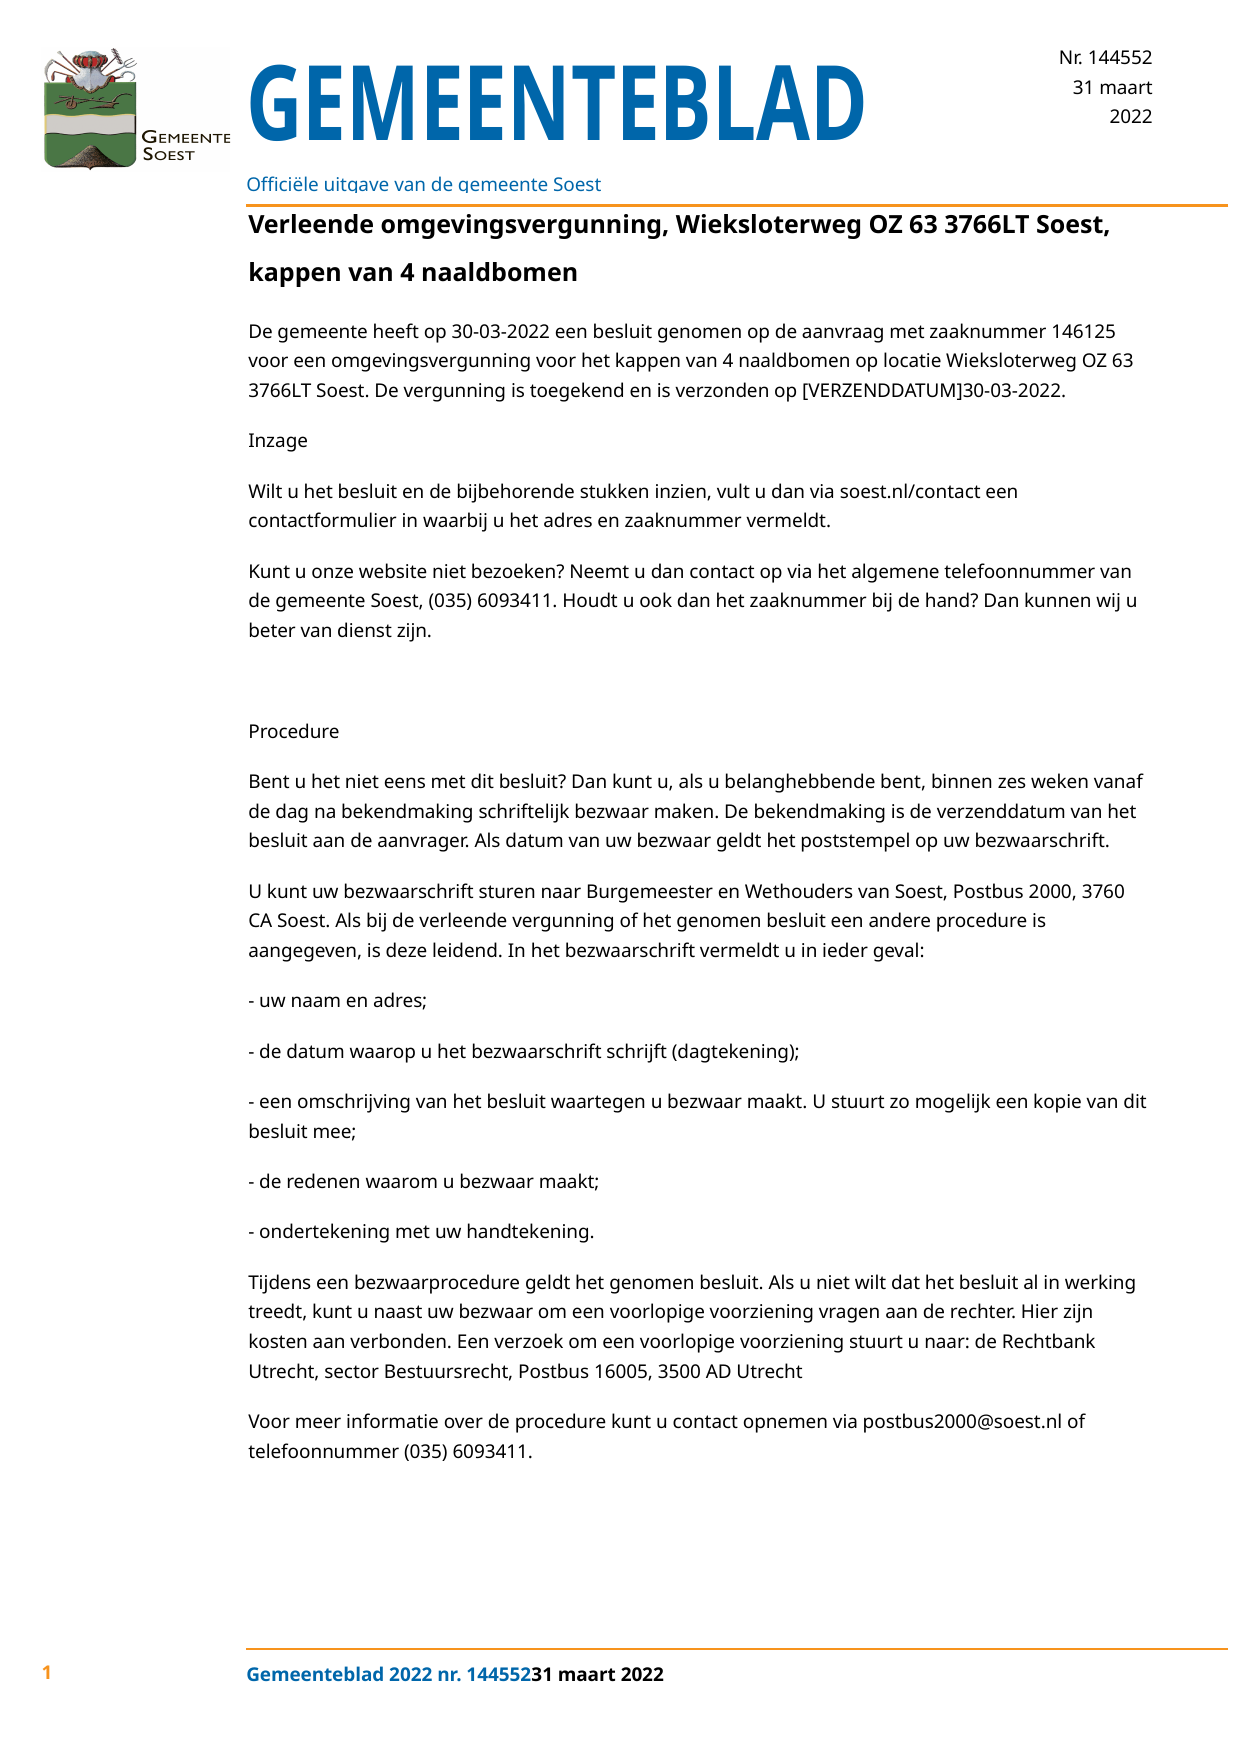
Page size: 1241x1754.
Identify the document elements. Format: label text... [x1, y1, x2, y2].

text Verleende omgevingsvergunning, Wieksloterweg OZ 63 3766LT Soest, kappen van 4 naaldbomen [248, 207, 1152, 288]
text Tijdens een bezwaarprocedure geldt het genomen besluit. Als u niet wilt dat het besluit al in werking treedt, kunt u naast uw bezwaar om een voorlopige voorziening vragen aan de rechter. Hier zijn kosten aan verbonden. Een verzoek om een voorlopige voorziening stuurt u naar: de Rechtbank Utrecht, sector Bestuursrecht, Postbus 16005, 3500 AD Utrecht [248, 1269, 1152, 1384]
text - een omschrijving van het besluit waartegen u bezwaar maakt. U stuurt zo mogelijk een kopie van dit besluit mee; [248, 1088, 1152, 1144]
text Procedure [248, 718, 1152, 744]
picture [41, 47, 231, 172]
text - ondertekening met uw handtekening. [248, 1219, 1152, 1244]
text Voor meer informatie over de procedure kunt u contact opnemen via postbus2000@soest.nl of telefoonnummer (035) 6093411. [248, 1408, 1152, 1464]
text Kunt u onze website niet bezoeken? Neemt u dan contact op via het algemene telefoonnummer van de gemeente Soest, (035) 6093411. Houdt u ook dan het zaaknummer bij de hand? Dan kunnen wij u beter van dienst zijn. [248, 558, 1152, 643]
text Inzage [248, 427, 1152, 453]
text - uw naam en adres; [248, 987, 1152, 1013]
text Wilt u het besluit en de bijbehorende stukken inzien, vult u dan via soest.nl/contact een contactformulier in waarbij u het adres en zaaknummer vermeldt. [248, 478, 1152, 533]
text - de redenen waarom u bezwaar maakt; [248, 1168, 1152, 1194]
text Bent u het niet eens met dit besluit? Dan kunt u, als u belanghebbende bent, binnen zes weken vanaf de dag na bekendmaking schriftelijk bezwaar maken. De bekendmaking is de verzenddatum van het besluit aan de aanvrager. Als datum van uw bezwaar geldt het poststempel op uw bezwaarschrift. [248, 768, 1152, 853]
text - de datum waarop u het bezwaarschrift schrijft (dagtekening); [248, 1038, 1152, 1064]
text De gemeente heeft op 30-03-2022 een besluit genomen op de aanvraag met zaaknummer 146125 voor een omgevingsvergunning voor het kappen van 4 naaldbomen op locatie Wieksloterweg OZ 63 3766LT Soest. De vergunning is toegekend en is verzonden op [VERZENDDATUM]30-03-2022. [248, 318, 1152, 403]
text U kunt uw bezwaarschrift sturen naar Burgemeester en Wethouders van Soest, Postbus 2000, 3760 CA Soest. Als bij de verleende vergunning of het genomen besluit een andere procedure is aangegeven, is deze leidend. In het bezwaarschrift vermeldt u in ieder geval: [248, 878, 1152, 963]
